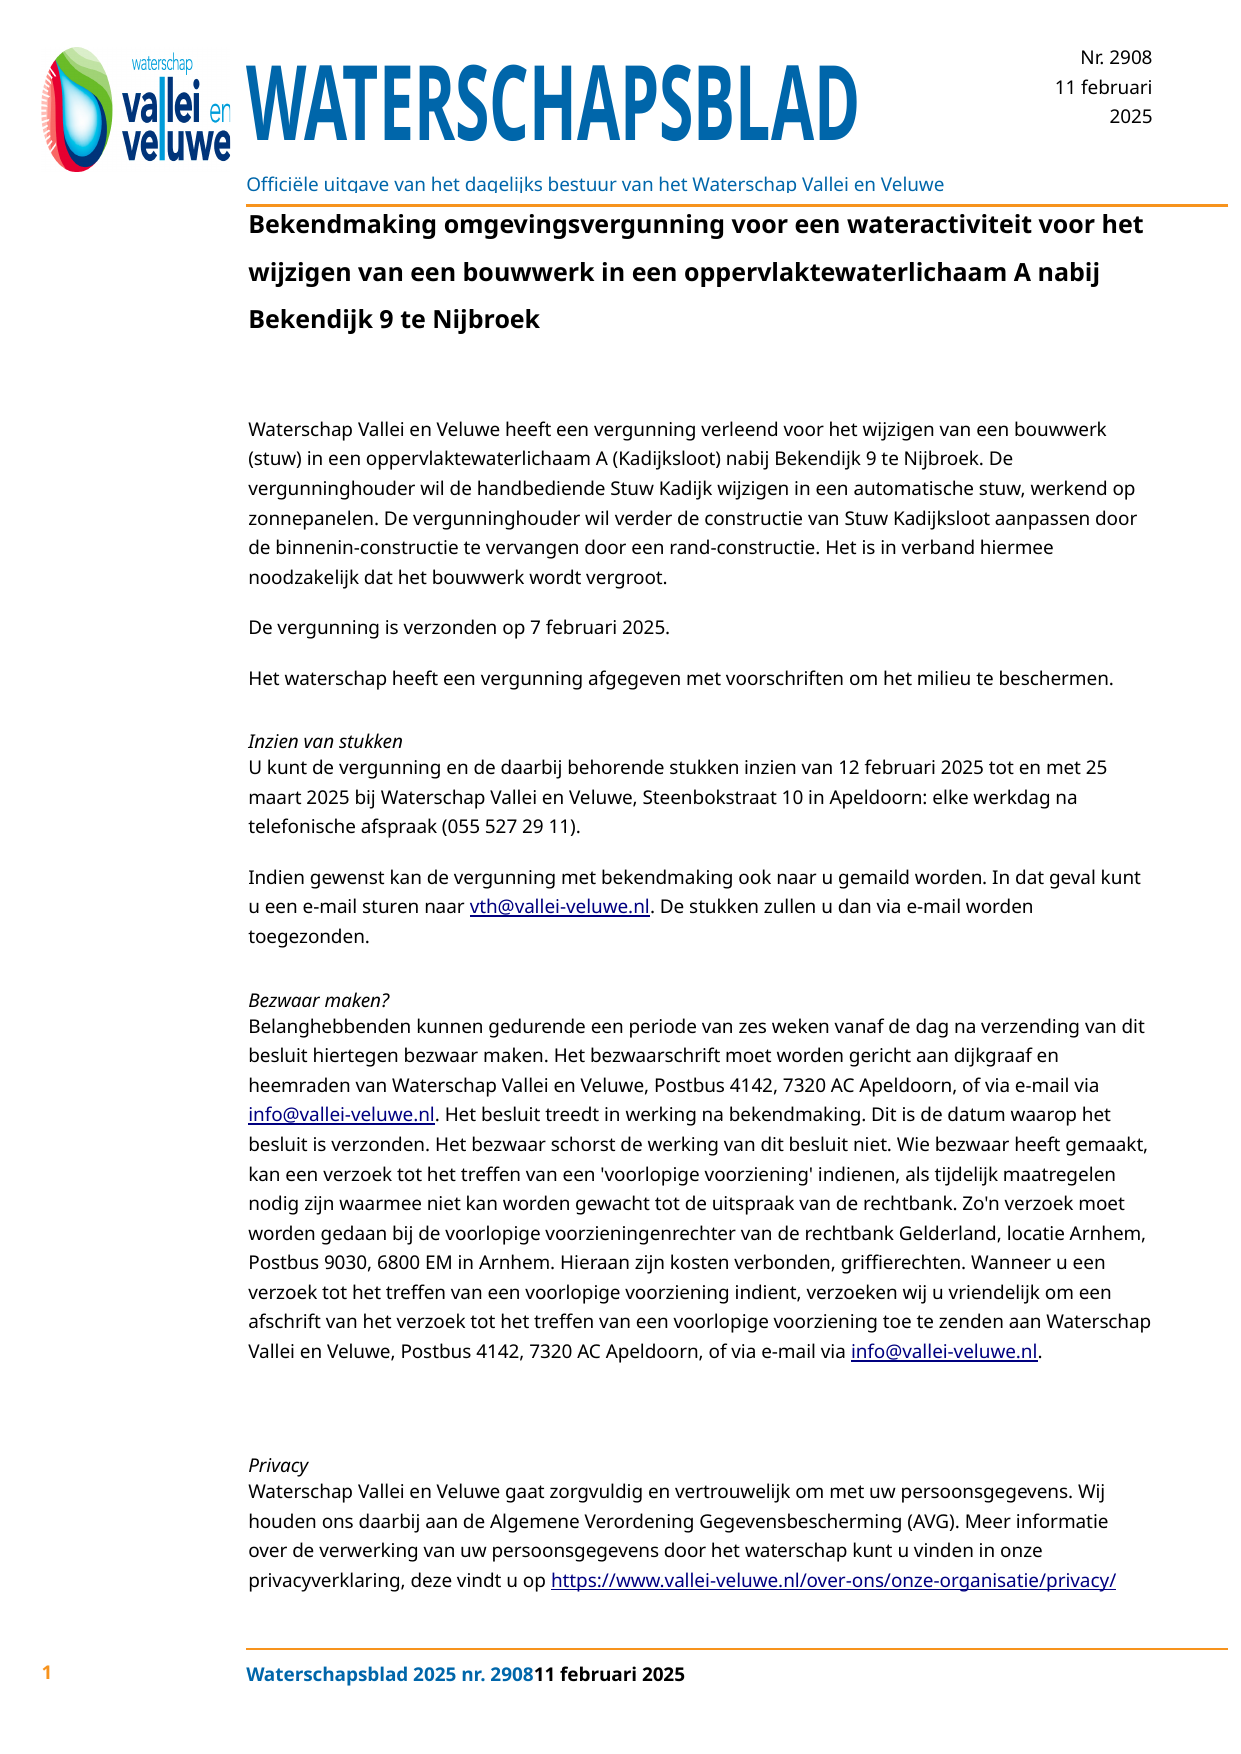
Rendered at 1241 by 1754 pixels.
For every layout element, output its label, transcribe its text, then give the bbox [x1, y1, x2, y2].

text Belanghebbenden kunnen gedurende een periode van zes weken vanaf de dag na verzending van dit besluit hiertegen bezwaar maken. Het bezwaarschrift moet worden gericht aan dijkgraaf en heemraden van Waterschap Vallei en Veluwe, Postbus 4142, 7320 AC Apeldoorn, of via e-mail via info@vallei-veluwe.nl. Het besluit treedt in werking na bekendmaking. Dit is de datum waarop het besluit is verzonden. Het bezwaar schorst de werking van dit besluit niet. Wie bezwaar heeft gemaakt, kan een verzoek tot het treffen van een 'voorlopige voorziening' indienen, als tijdelijk maatregelen nodig zijn waarmee niet kan worden gewacht tot de uitspraak van de rechtbank. Zo'n verzoek moet worden gedaan bij de voorlopige voorzieningenrechter van de rechtbank Gelderland, locatie Arnhem, Postbus 9030, 6800 EM in Arnhem. Hieraan zijn kosten verbonden, griffierechten. Wanneer u een verzoek tot het treffen van een voorlopige voorziening indient, verzoeken wij u vriendelijk om een afschrift van het verzoek tot het treffen van een voorlopige voorziening toe te zenden aan Waterschap Vallei en Veluwe, Postbus 4142, 7320 AC Apeldoorn, of via e-mail via info@vallei-veluwe.nl. [248, 1013, 1152, 1364]
text Indien gewenst kan de vergunning met bekendmaking ook naar u gemaild worden. In dat geval kunt u een e-mail sturen naar vth@vallei-veluwe.nl. De stukken zullen u dan via e-mail worden toegezonden. [248, 864, 1152, 949]
text Waterschap Vallei en Veluwe heeft een vergunning verleend voor het wijzigen van een bouwwerk (stuw) in een oppervlaktewaterlichaam A (Kadijksloot) nabij Bekendijk 9 te Nijbroek. De vergunninghouder wil de handbediende Stuw Kadijk wijzigen in een automatische stuw, werkend op zonnepanelen. De vergunninghouder wil verder de constructie van Stuw Kadijksloot aanpassen door de binnenin-constructie te vervangen door een rand-constructie. Het is in verband hiermee noodzakelijk dat het bouwwerk wordt vergroot. [248, 416, 1152, 589]
text Bezwaar maken? [248, 987, 1152, 1013]
text Waterschap Vallei en Veluwe gaat zorgvuldig en vertrouwelijk om met uw persoonsgegevens. Wij houden ons daarbij aan de Algemene Verordening Gegevensbescherming (AVG). Meer informatie over de verwerking van uw persoonsgegevens door het waterschap kunt u vinden in onze privacyverklaring, deze vindt u op https://www.vallei-veluwe.nl/over-ons/onze-organisatie/privacy/ [248, 1478, 1152, 1593]
picture [41, 47, 231, 172]
text Privacy [248, 1453, 1152, 1478]
text Inzien van stukken [248, 729, 1152, 754]
text Het waterschap heeft een vergunning afgegeven met voorschriften om het milieu te beschermen. [248, 665, 1152, 690]
text Bekendmaking omgevingsvergunning voor een wateractiviteit voor het wijzigen van een bouwwerk in een oppervlaktewaterlichaam A nabij Bekendijk 9 te Nijbroek [248, 207, 1152, 336]
text De vergunning is verzonden op 7 februari 2025. [248, 614, 1152, 640]
text U kunt de vergunning en de daarbij behorende stukken inzien van 12 februari 2025 tot en met 25 maart 2025 bij Waterschap Vallei en Veluwe, Steenbokstraat 10 in Apeldoorn: elke werkdag na telefonische afspraak (055 527 29 11). [248, 754, 1152, 839]
